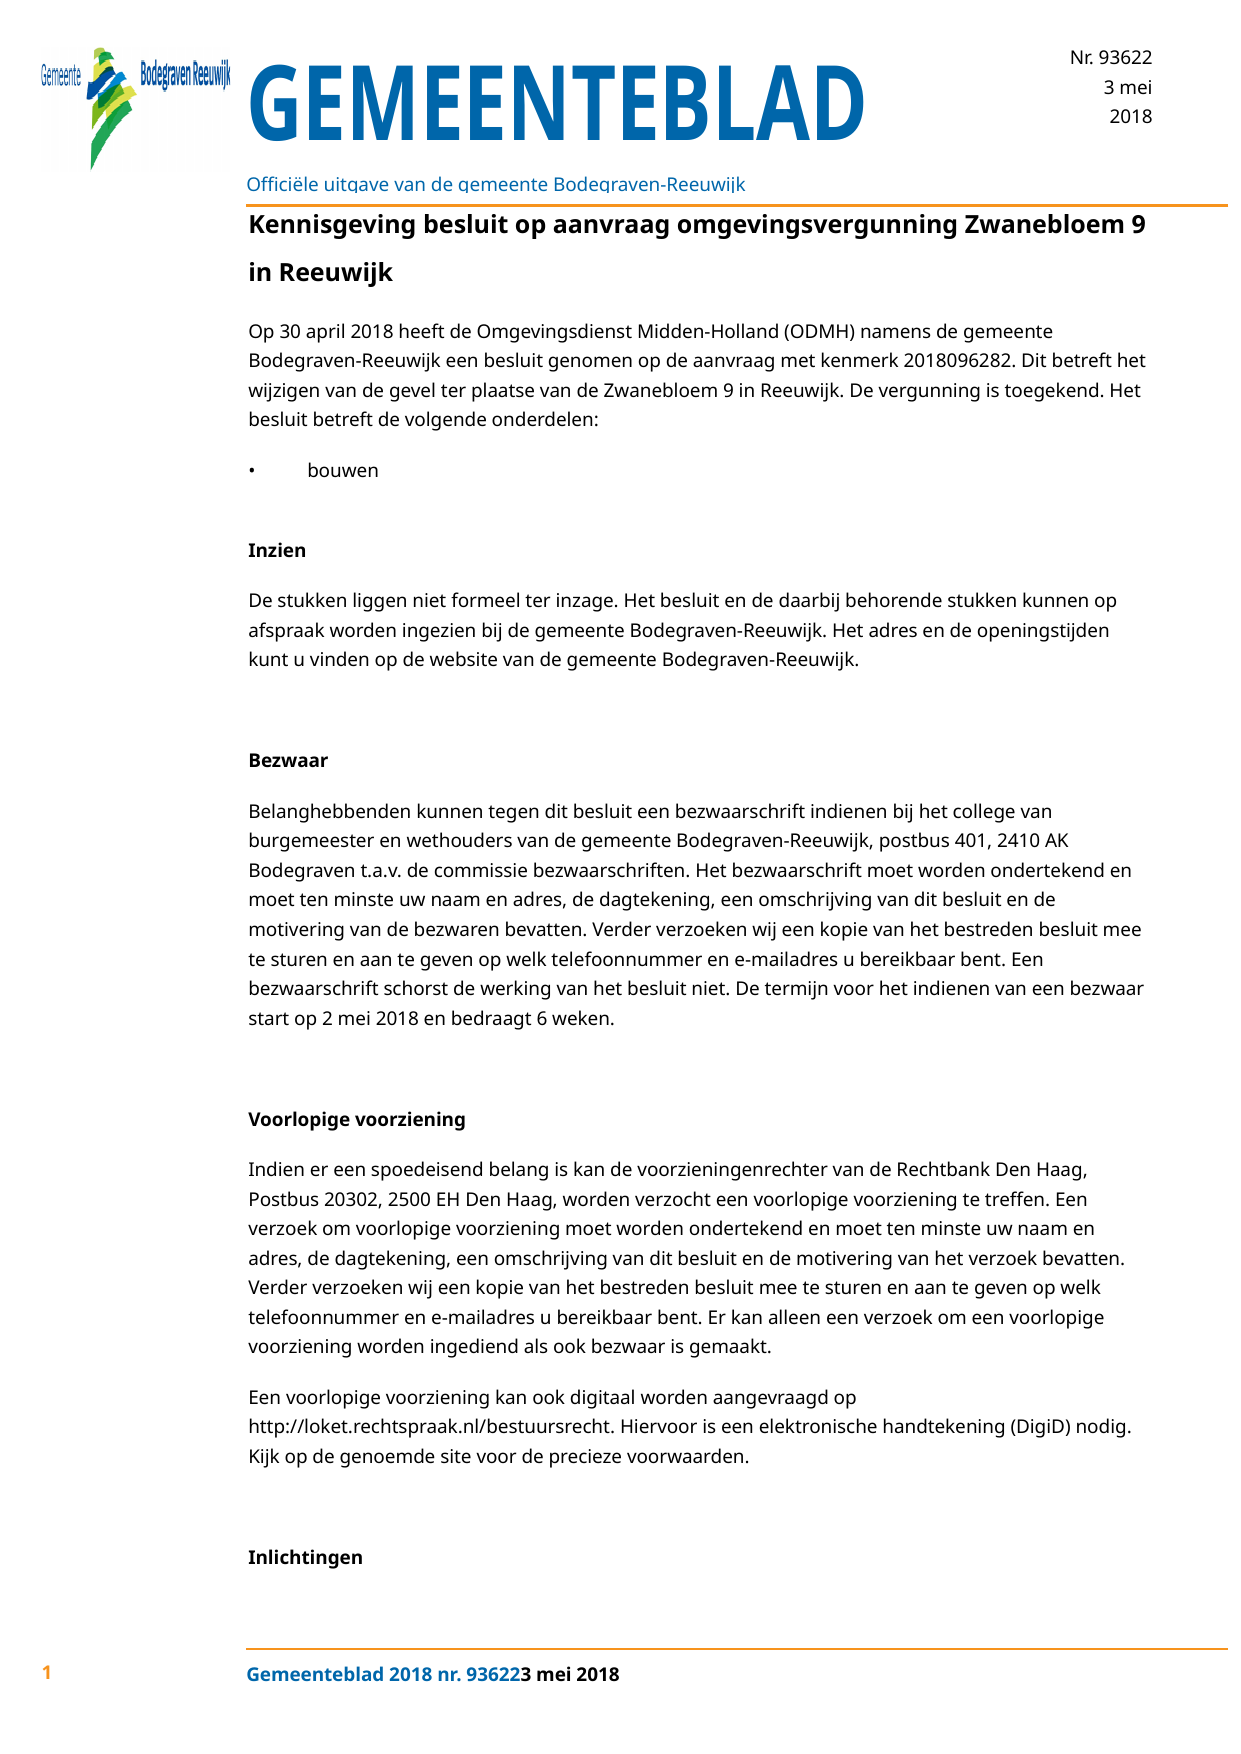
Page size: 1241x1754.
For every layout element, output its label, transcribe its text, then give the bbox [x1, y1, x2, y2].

text Indien er een spoedeisend belang is kan de voorzieningenrechter van de Rechtbank Den Haag, Postbus 20302, 2500 EH Den Haag, worden verzocht een voorlopige voorziening te treffen. Een verzoek om voorlopige voorziening moet worden ondertekend en moet ten minste uw naam en adres, de dagtekening, een omschrijving van dit besluit en de motivering van het verzoek bevatten. Verder verzoeken wij een kopie van het bestreden besluit mee te sturen en aan te geven op welk telefoonnummer en e-mailadres u bereikbaar bent. Er kan alleen een verzoek om een voorlopige voorziening worden ingediend als ook bezwaar is gemaakt. [248, 1156, 1152, 1359]
text Bezwaar [248, 747, 1152, 773]
text Een voorlopige voorziening kan ook digitaal worden aangevraagd op http://loket.rechtspraak.nl/bestuursrecht. Hiervoor is een elektronische handtekening (DigiD) nodig. Kijk op de genoemde site voor de precieze voorwaarden. [248, 1384, 1152, 1469]
text Op 30 april 2018 heeft de Omgevingsdienst Midden-Holland (ODMH) namens de gemeente Bodegraven-Reeuwijk een besluit genomen op de aanvraag met kenmerk 2018096282. Dit betreft het wijzigen van de gevel ter plaatse van de Zwanebloem 9 in Reeuwijk. De vergunning is toegekend. Het besluit betreft de volgende onderdelen: [248, 318, 1152, 432]
text Inzien [248, 537, 1152, 563]
text Voorlopige voorziening [248, 1106, 1152, 1132]
text Kennisgeving besluit op aanvraag omgevingsvergunning Zwanebloem 9 in Reeuwijk [248, 207, 1152, 288]
picture [41, 47, 231, 172]
list bouwen [248, 457, 1152, 483]
text Belanghebbenden kunnen tegen dit besluit een bezwaarschrift indienen bij het college van burgemeester en wethouders van de gemeente Bodegraven-Reeuwijk, postbus 401, 2410 AK Bodegraven t.a.v. de commissie bezwaarschriften. Het bezwaarschrift moet worden ondertekend en moet ten minste uw naam en adres, de dagtekening, een omschrijving van dit besluit en de motivering van de bezwaren bevatten. Verder verzoeken wij een kopie van het bestreden besluit mee te sturen en aan te geven op welk telefoonnummer en e-mailadres u bereikbaar bent. Een bezwaarschrift schorst de werking van het besluit niet. De termijn voor het indienen van een bezwaar start op 2 mei 2018 en bedraagt 6 weken. [248, 798, 1152, 1031]
text De stukken liggen niet formeel ter inzage. Het besluit en de daarbij behorende stukken kunnen op afspraak worden ingezien bij de gemeente Bodegraven-Reeuwijk. Het adres en de openingstijden kunt u vinden op de website van de gemeente Bodegraven-Reeuwijk. [248, 587, 1152, 672]
text Inlichtingen [248, 1544, 1152, 1570]
